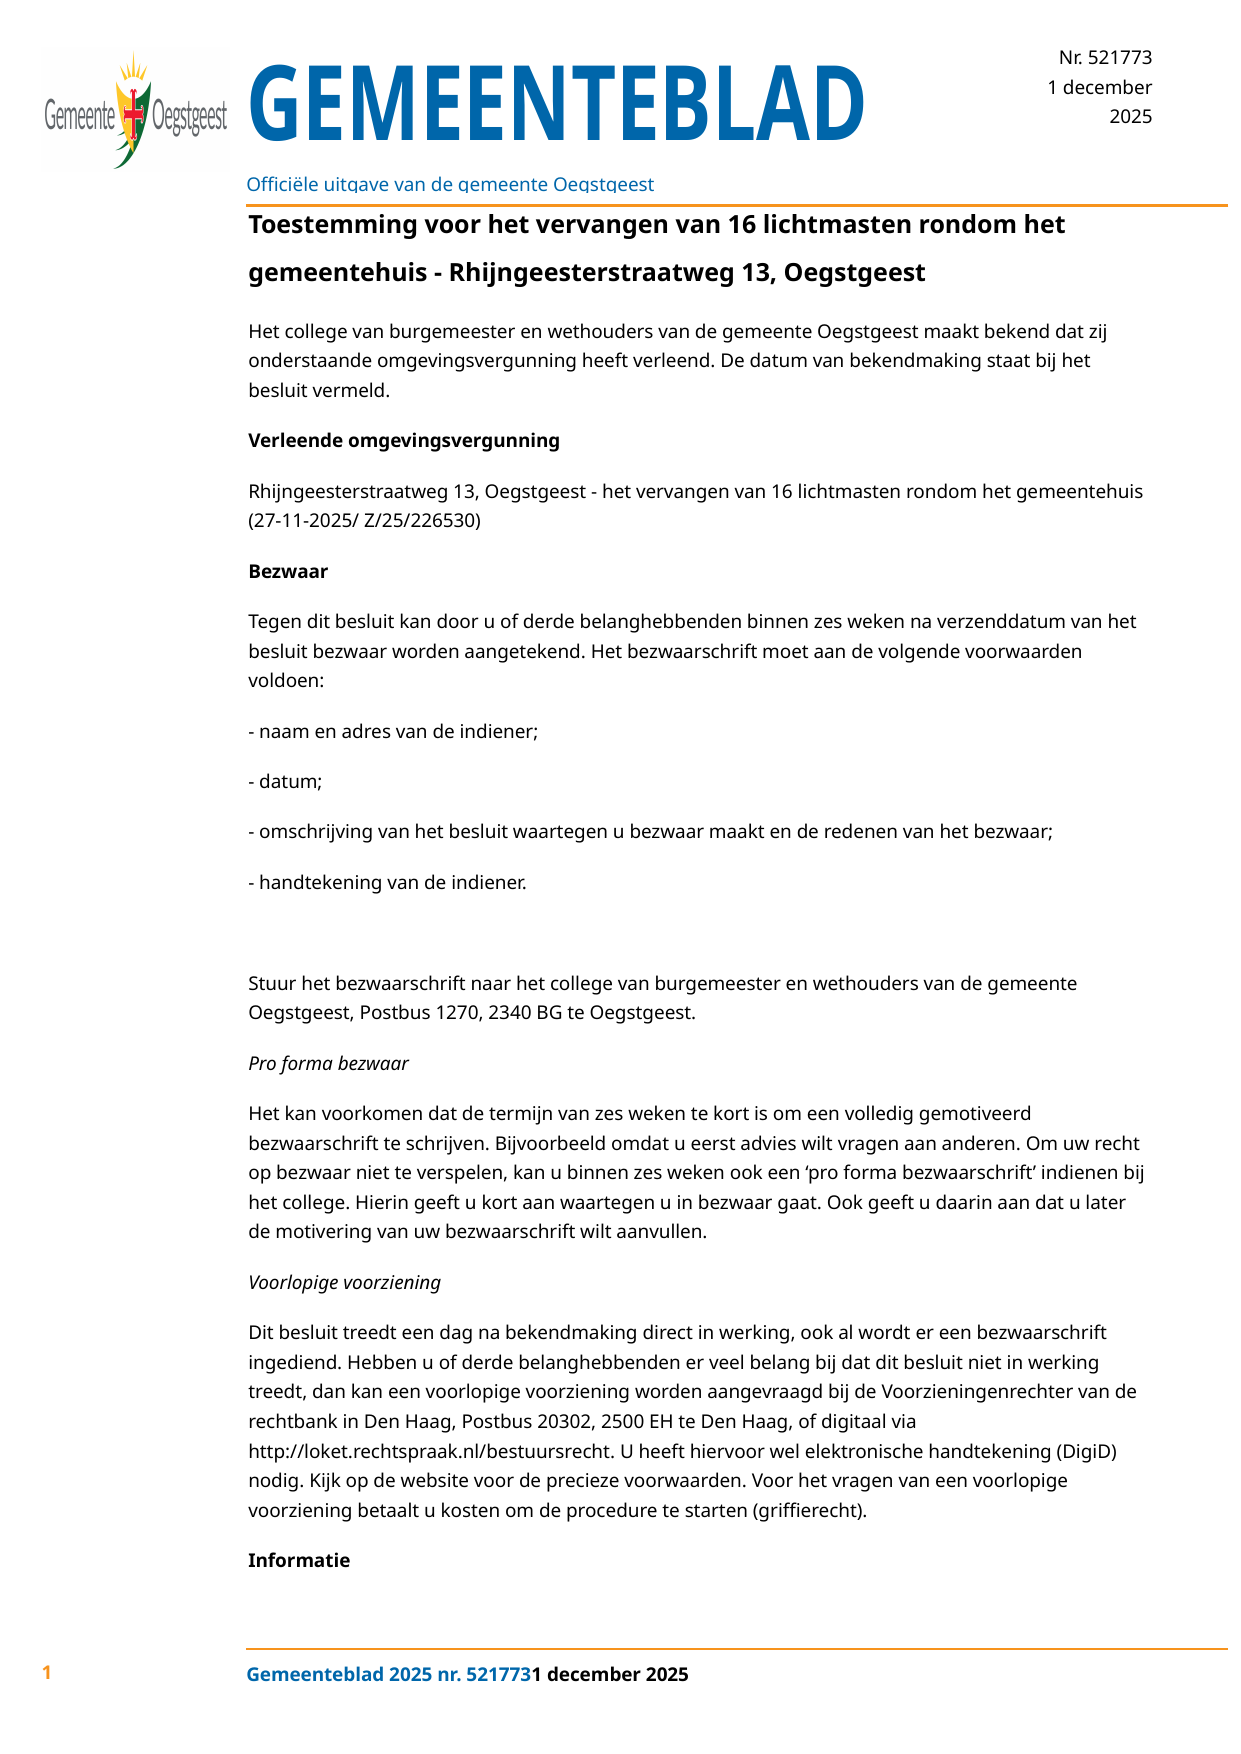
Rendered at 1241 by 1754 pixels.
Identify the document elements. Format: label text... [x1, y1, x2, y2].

text - datum; [248, 768, 1152, 794]
text Het kan voorkomen dat de termijn van zes weken te kort is om een volledig gemotiveerd bezwaarschrift te schrijven. Bijvoorbeeld omdat u eerst advies wilt vragen aan anderen. Om uw recht op bezwaar niet te verspelen, kan u binnen zes weken ook een ‘pro forma bezwaarschrift’ indienen bij het college. Hierin geeft u kort aan waartegen u in bezwaar gaat. Ook geeft u daarin aan dat u later de motivering van uw bezwaarschrift wilt aanvullen. [248, 1100, 1152, 1244]
text Dit besluit treedt een dag na bekendmaking direct in werking, ook al wordt er een bezwaarschrift ingediend. Hebben u of derde belanghebbenden er veel belang bij dat dit besluit niet in werking treedt, dan kan een voorlopige voorziening worden aangevraagd bij de Voorzieningenrechter van de rechtbank in Den Haag, Postbus 20302, 2500 EH te Den Haag, of digitaal via http://loket.rechtspraak.nl/bestuursrecht. U heeft hiervoor wel elektronische handtekening (DigiD) nodig. Kijk op de website voor de precieze voorwaarden. Voor het vragen van een voorlopige voorziening betaalt u kosten om de procedure te starten (griffierecht). [248, 1319, 1152, 1523]
text Toestemming voor het vervangen van 16 lichtmasten rondom het gemeentehuis - Rhijngeesterstraatweg 13, Oegstgeest [248, 207, 1152, 288]
text Rhijngeesterstraatweg 13, Oegstgeest - het vervangen van 16 lichtmasten rondom het gemeentehuis (27-11-2025/ Z/25/226530) [248, 478, 1152, 533]
text Pro forma bezwaar [248, 1050, 1152, 1076]
text - handtekening van de indiener. [248, 869, 1152, 895]
picture [41, 47, 231, 172]
text Verleende omgevingsvergunning [248, 427, 1152, 453]
text Voorlopige voorziening [248, 1269, 1152, 1295]
text - naam en adres van de indiener; [248, 718, 1152, 744]
text Tegen dit besluit kan door u of derde belanghebbenden binnen zes weken na verzenddatum van het besluit bezwaar worden aangetekend. Het bezwaarschrift moet aan de volgende voorwaarden voldoen: [248, 608, 1152, 693]
text Bezwaar [248, 558, 1152, 584]
text - omschrijving van het besluit waartegen u bezwaar maakt en de redenen van het bezwaar; [248, 819, 1152, 844]
text Informatie [248, 1547, 1152, 1573]
text Het college van burgemeester en wethouders van de gemeente Oegstgeest maakt bekend dat zij onderstaande omgevingsvergunning heeft verleend. De datum van bekendmaking staat bij het besluit vermeld. [248, 318, 1152, 403]
text Stuur het bezwaarschrift naar het college van burgemeester en wethouders van de gemeente Oegstgeest, Postbus 1270, 2340 BG te Oegstgeest. [248, 970, 1152, 1025]
